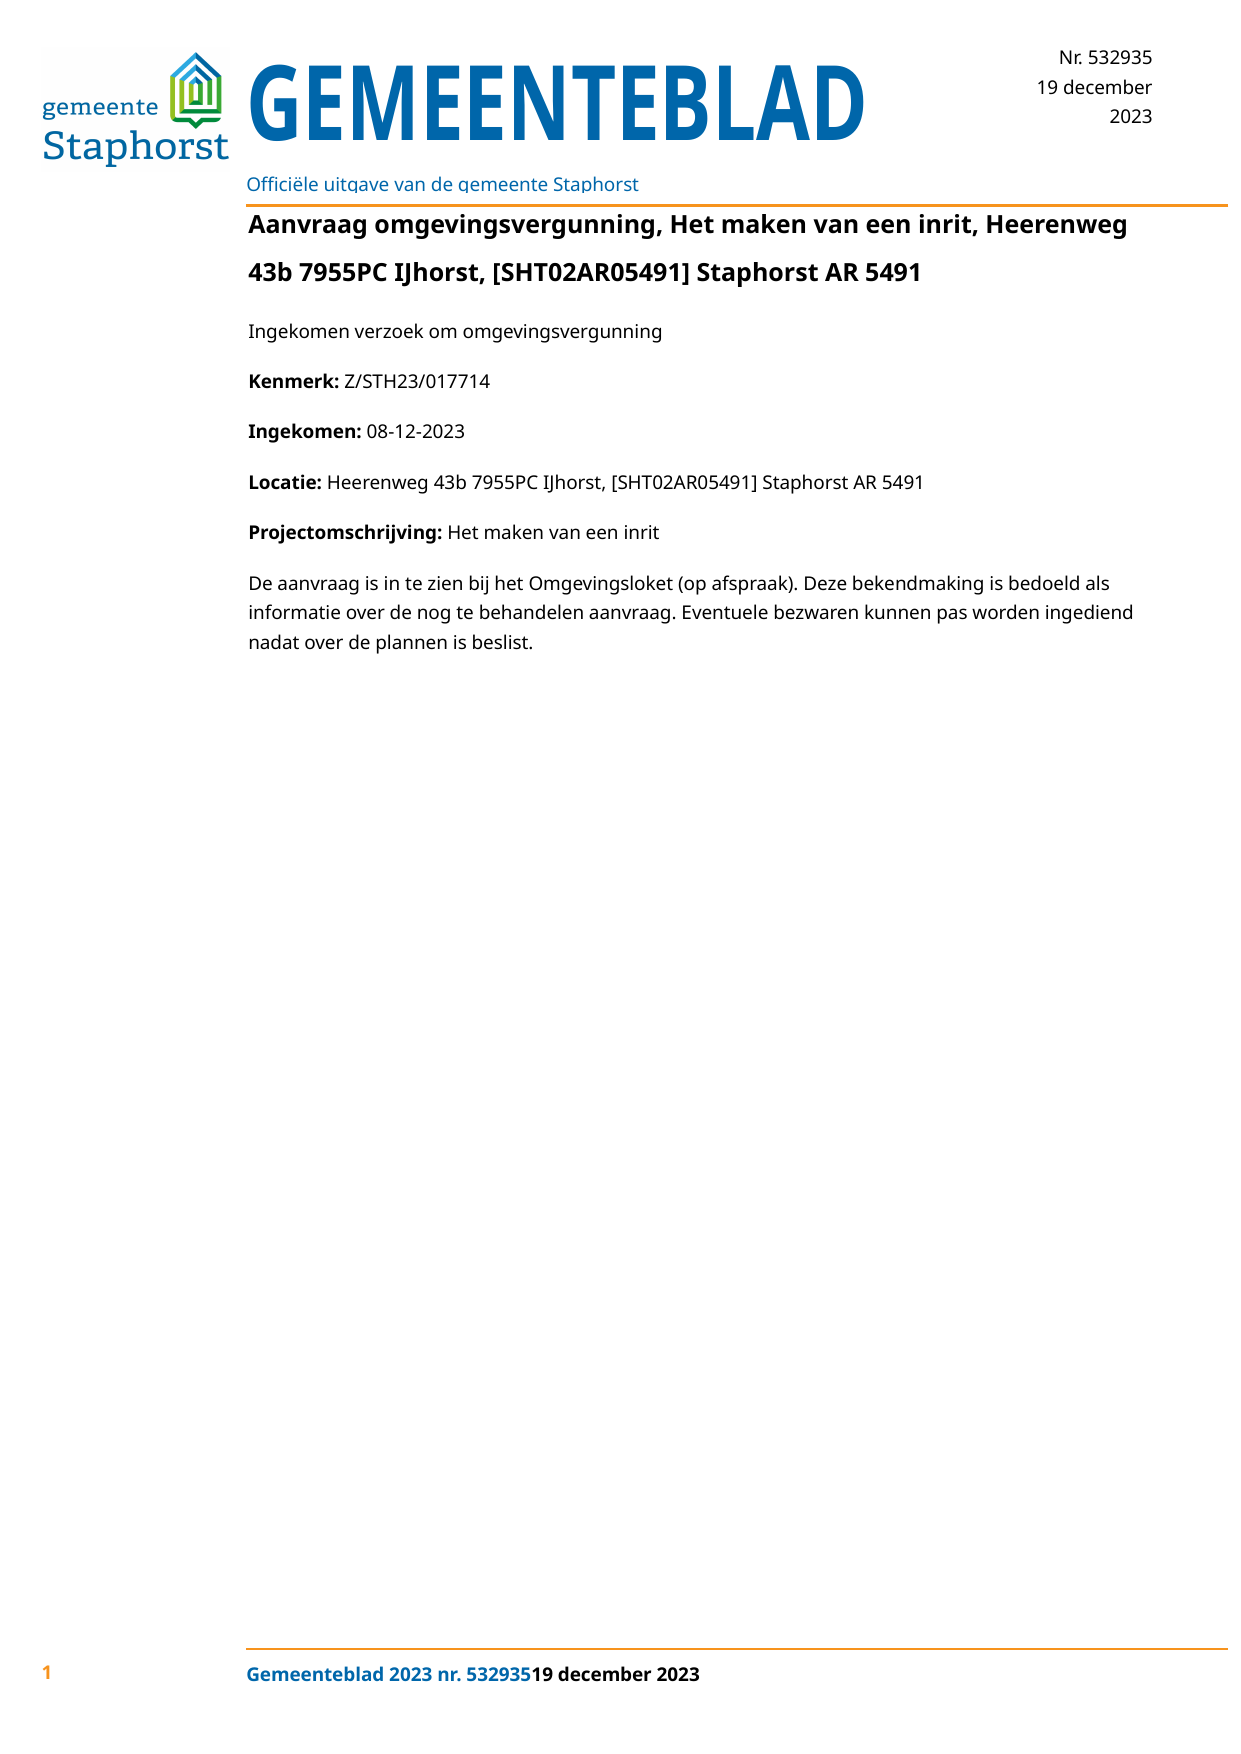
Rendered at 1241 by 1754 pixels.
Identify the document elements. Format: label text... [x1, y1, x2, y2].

text Ingekomen verzoek om omgevingsvergunning [248, 318, 1152, 344]
text Ingekomen: 08-12-2023 [248, 419, 1152, 444]
text Projectomschrijving: Het maken van een inrit [248, 519, 1152, 545]
text Locatie: Heerenweg 43b 7955PC IJhorst, [SHT02AR05491] Staphorst AR 5491 [248, 469, 1152, 495]
text Kenmerk: Z/STH23/017714 [248, 368, 1152, 394]
text De aanvraag is in te zien bij het Omgevingsloket (op afspraak). Deze bekendmaking is bedoeld als informatie over de nog te behandelen aanvraag. Eventuele bezwaren kunnen pas worden ingediend nadat over de plannen is beslist. [248, 570, 1152, 655]
picture [41, 47, 231, 172]
text Aanvraag omgevingsvergunning, Het maken van een inrit, Heerenweg 43b 7955PC IJhorst, [SHT02AR05491] Staphorst AR 5491 [248, 207, 1152, 288]
